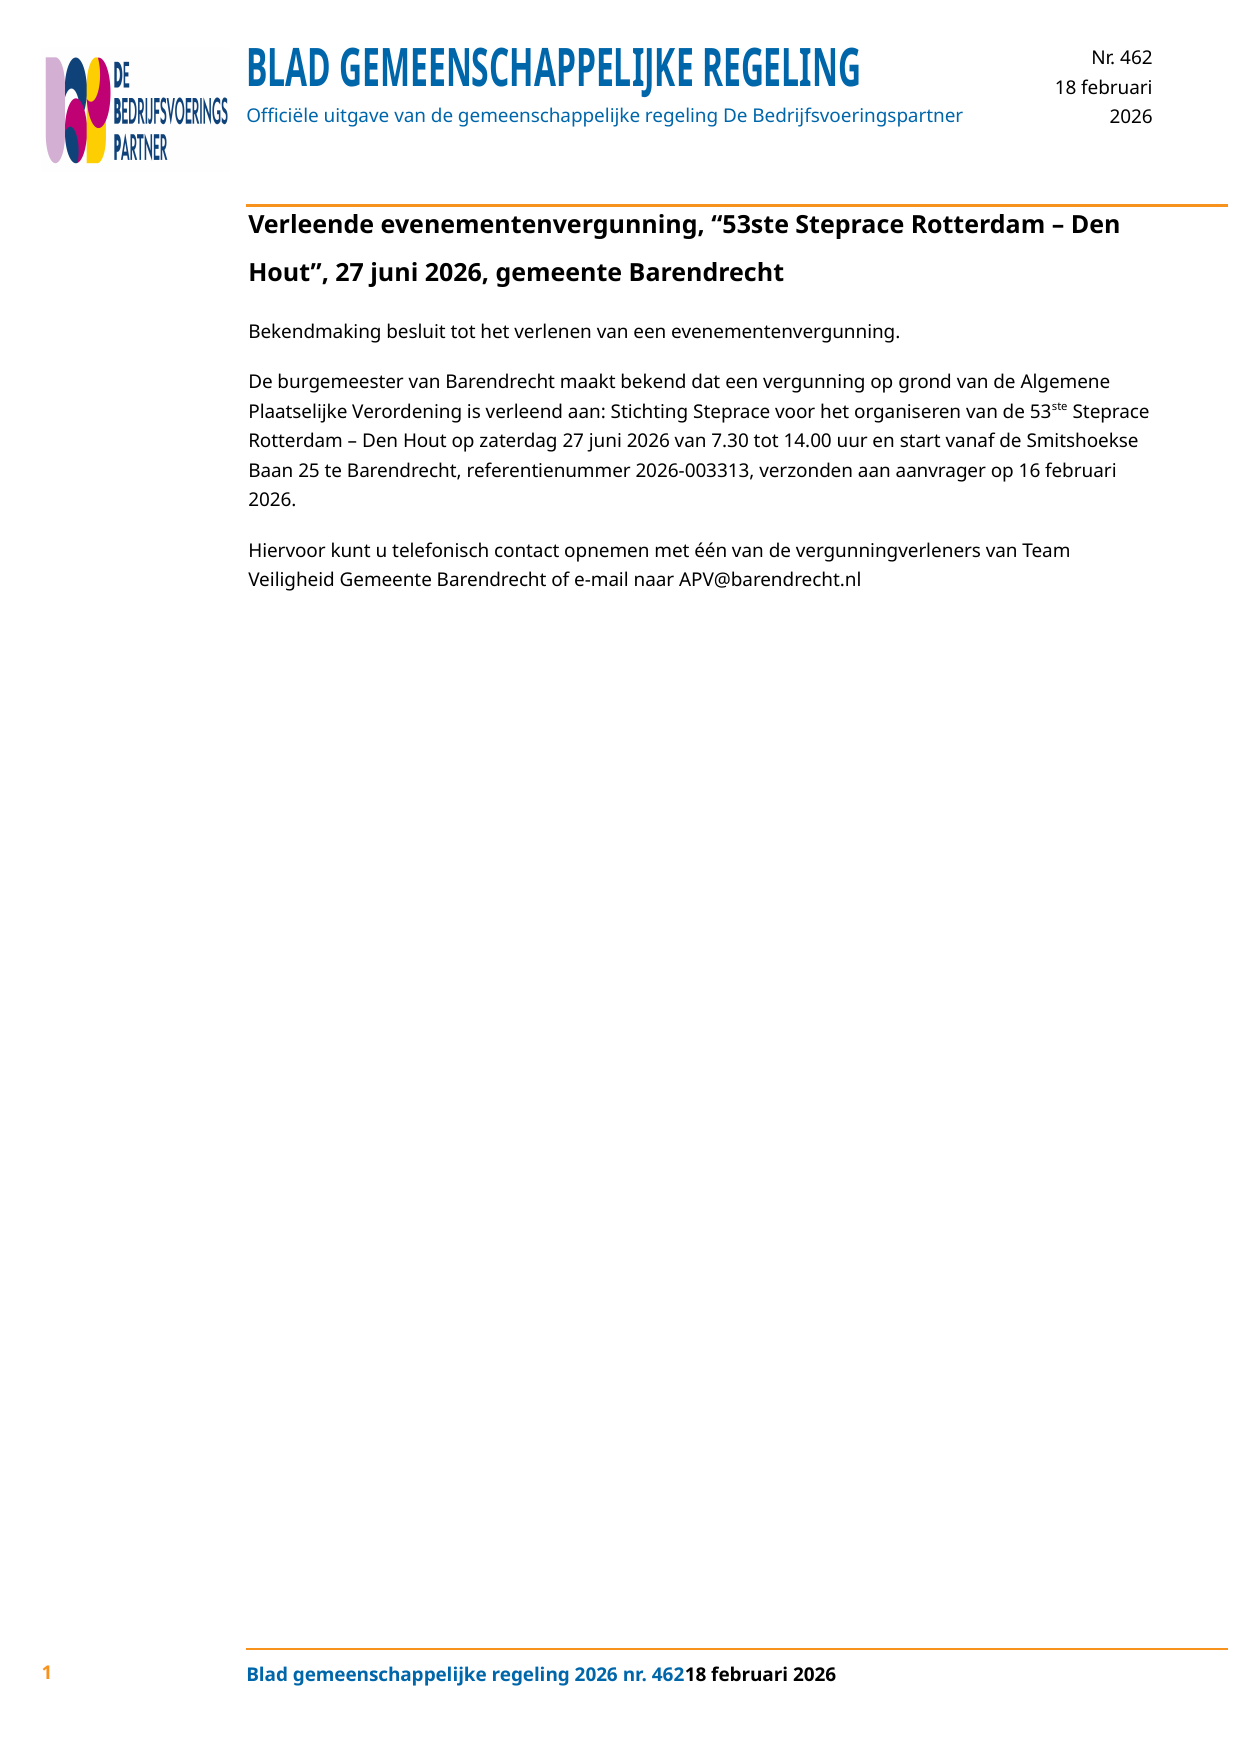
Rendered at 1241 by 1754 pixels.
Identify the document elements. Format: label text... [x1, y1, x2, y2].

text Bekendmaking besluit tot het verlenen van een evenementenvergunning. [248, 318, 1152, 344]
text Verleende evenementenvergunning, “53ste Steprace Rotterdam – Den Hout”, 27 juni 2026, gemeente Barendrecht [248, 207, 1152, 288]
text Hiervoor kunt u telefonisch contact opnemen met één van de vergunningverleners van Team Veiligheid Gemeente Barendrecht of e-mail naar APV@barendrecht.nl [248, 537, 1152, 592]
picture [41, 47, 231, 172]
text De burgemeester van Barendrecht maakt bekend dat een vergunning op grond van de Algemene Plaatselijke Verordening is verleend aan: Stichting Steprace voor het organiseren van de 53ste Steprace Rotterdam – Den Hout op zaterdag 27 juni 2026 van 7.30 tot 14.00 uur en start vanaf de Smitshoekse Baan 25 te Barendrecht, referentienummer 2026-003313, verzonden aan aanvrager op 16 februari 2026. [248, 368, 1152, 512]
